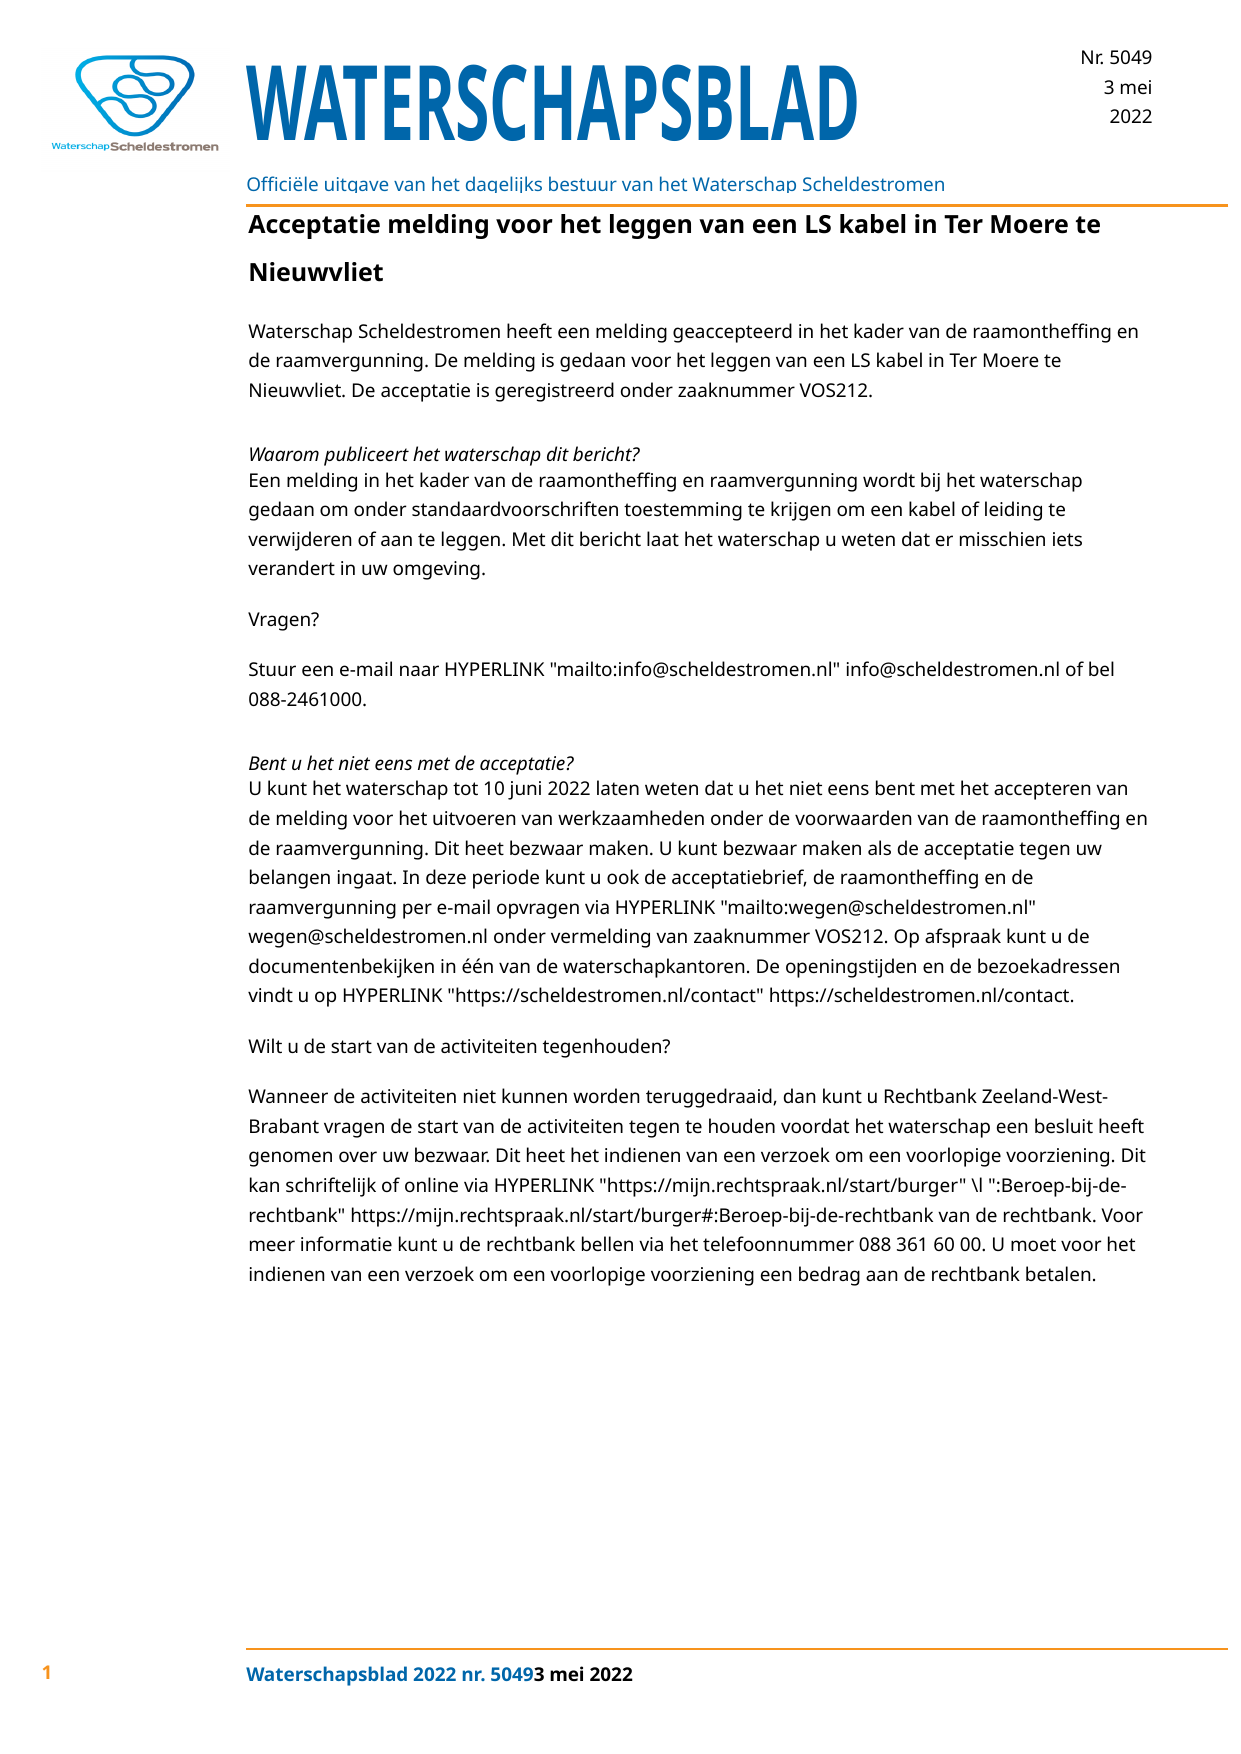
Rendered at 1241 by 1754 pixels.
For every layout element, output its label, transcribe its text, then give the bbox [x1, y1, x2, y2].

text U kunt het waterschap tot 10 juni 2022 laten weten dat u het niet eens bent met het accepteren van de melding voor het uitvoeren van werkzaamheden onder de voorwaarden van de raamontheffing en de raamvergunning. Dit heet bezwaar maken. U kunt bezwaar maken als de acceptatie tegen uw belangen ingaat. In deze periode kunt u ook de acceptatiebrief, de raamontheffing en de raamvergunning per e-mail opvragen via HYPERLINK "mailto:wegen@scheldestromen.nl" wegen@scheldestromen.nl onder vermelding van zaaknummer VOS212. Op afspraak kunt u de documentenbekijken in één van de waterschapkantoren. De openingstijden en de bezoekadressen vindt u op HYPERLINK "https://scheldestromen.nl/contact" https://scheldestromen.nl/contact. [248, 776, 1152, 1008]
text Waarom publiceert het waterschap dit bericht? [248, 441, 1152, 467]
text Bent u het niet eens met de acceptatie? [248, 750, 1152, 776]
text Waterschap Scheldestromen heeft een melding geaccepteerd in het kader van de raamontheffing en de raamvergunning. De melding is gedaan voor het leggen van een LS kabel in Ter Moere te Nieuwvliet. De acceptatie is geregistreerd onder zaaknummer VOS212. [248, 318, 1152, 403]
picture [41, 47, 231, 172]
text Vragen? [248, 606, 1152, 632]
text Wanneer de activiteiten niet kunnen worden teruggedraaid, dan kunt u Rechtbank Zeeland-West-Brabant vragen de start van de activiteiten tegen te houden voordat het waterschap een besluit heeft genomen over uw bezwaar. Dit heet het indienen van een verzoek om een voorlopige voorziening. Dit kan schriftelijk of online via HYPERLINK "https://mijn.rechtspraak.nl/start/burger" \l ":Beroep-bij-de-rechtbank" https://mijn.rechtspraak.nl/start/burger#:Beroep-bij-de-rechtbank van de rechtbank. Voor meer informatie kunt u de rechtbank bellen via het telefoonnummer 088 361 60 00. U moet voor het indienen van een verzoek om een voorlopige voorziening een bedrag aan de rechtbank betalen. [248, 1083, 1152, 1287]
text Acceptatie melding voor het leggen van een LS kabel in Ter Moere te Nieuwvliet [248, 207, 1152, 288]
text Stuur een e-mail naar HYPERLINK "mailto:info@scheldestromen.nl" info@scheldestromen.nl of bel 088-2461000. [248, 656, 1152, 712]
text Wilt u de start van de activiteiten tegenhouden? [248, 1033, 1152, 1059]
text Een melding in het kader van de raamontheffing en raamvergunning wordt bij het waterschap gedaan om onder standaardvoorschriften toestemming te krijgen om een kabel of leiding te verwijderen of aan te leggen. Met dit bericht laat het waterschap u weten dat er misschien iets verandert in uw omgeving. [248, 467, 1152, 581]
